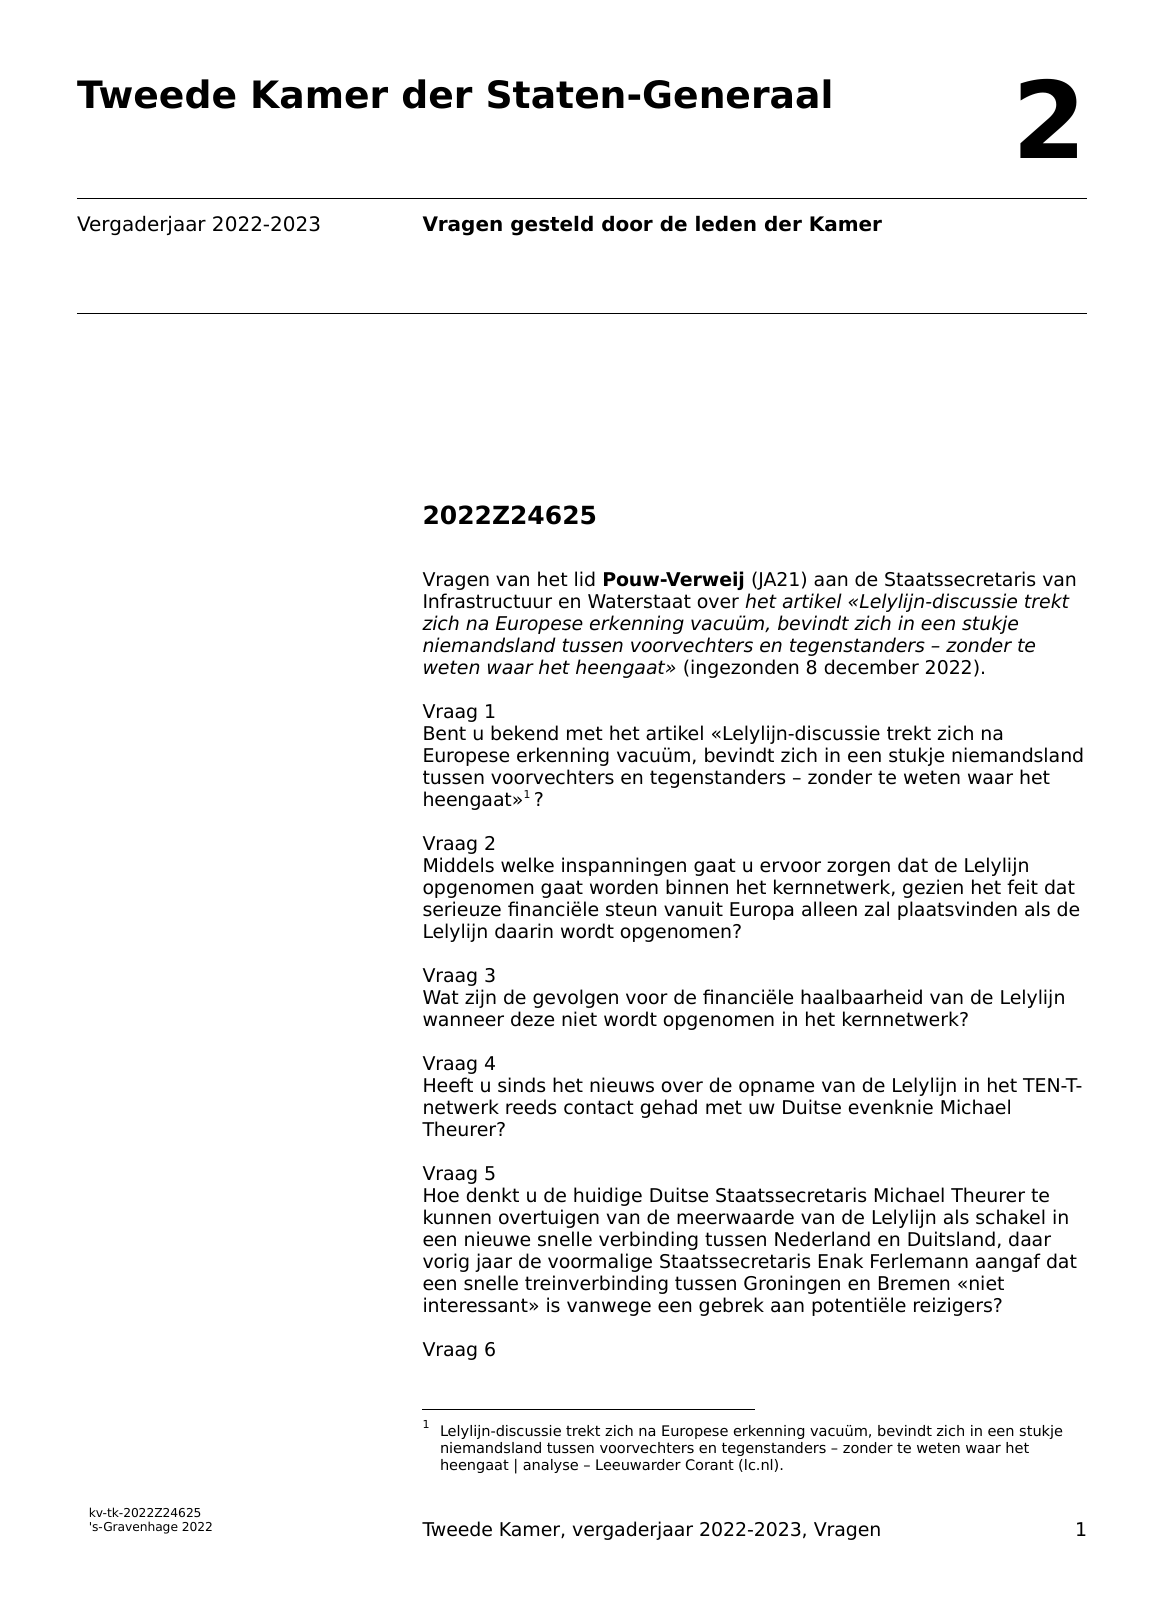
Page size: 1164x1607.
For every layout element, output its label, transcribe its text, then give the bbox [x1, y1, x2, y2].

text Vraag 4 [422, 1053, 1087, 1075]
table_cell Vragen gesteld door de leden der Kamer [422, 199, 1087, 313]
text Wat zijn de gevolgen voor de financiële haalbaarheid van de Lelylijn wanneer deze niet wordt opgenomen in het kernnetwerk? [422, 987, 1087, 1031]
text Lelylijn-discussie trekt zich na Europese erkenning vacuüm, bevindt zich in een stukje niemandsland tussen voorvechters en tegenstanders – zonder te weten waar het heengaat | analyse – Leeuwarder Corant (lc.nl). [422, 1418, 1087, 1474]
table_cell Vergaderjaar 2022-2023 [77, 199, 422, 313]
text Vraag 5 [422, 1163, 1087, 1185]
text Vraag 2 [422, 833, 1087, 855]
text Hoe denkt u de huidige Duitse Staatssecretaris Michael Theurer te kunnen overtuigen van de meerwaarde van de Lelylijn als schakel in een nieuwe snelle verbinding tussen Nederland en Duitsland, daar vorig jaar de voormalige Staatssecretaris Enak Ferlemann aangaf dat een snelle treinverbinding tussen Groningen en Bremen «niet interessant» is vanwege een gebrek aan potentiële reizigers? [422, 1185, 1087, 1317]
text Heeft u sinds het nieuws over de opname van de Lelylijn in het TEN-T-netwerk reeds contact gehad met uw Duitse evenknie Michael Theurer? [422, 1075, 1087, 1141]
text Vraag 3 [422, 965, 1087, 987]
text Middels welke inspanningen gaat u ervoor zorgen dat de Lelylijn opgenomen gaat worden binnen het kernnetwerk, gezien het feit dat serieuze financiële steun vanuit Europa alleen zal plaatsvinden als de Lelylijn daarin wordt opgenomen? [422, 855, 1087, 943]
text 2022Z24625 [422, 501, 1087, 531]
text Vragen van het lid Pouw-Verweij (JA21) aan de Staatssecretaris van Infrastructuur en Waterstaat over het artikel «Lelylijn-discussie trekt zich na Europese erkenning vacuüm, bevindt zich in een stukje niemandsland tussen voorvechters en tegenstanders – zonder te weten waar het heengaat» (ingezonden 8 december 2022). [422, 569, 1087, 679]
table_header 2 [886, 59, 1087, 198]
text Vraag 6 [422, 1339, 1087, 1361]
text Bent u bekend met het artikel «Lelylijn-discussie trekt zich na Europese erkenning vacuüm, bevindt zich in een stukje niemandsland tussen voorvechters en tegenstanders – zonder te weten waar het heengaat»? [422, 723, 1087, 811]
table_header Tweede Kamer der Staten-Generaal [77, 59, 886, 198]
text 's-Gravenhage 2022 [88, 1520, 323, 1534]
text kv-tk-2022Z24625 [88, 1506, 323, 1520]
text Vraag 1 [422, 701, 1087, 723]
